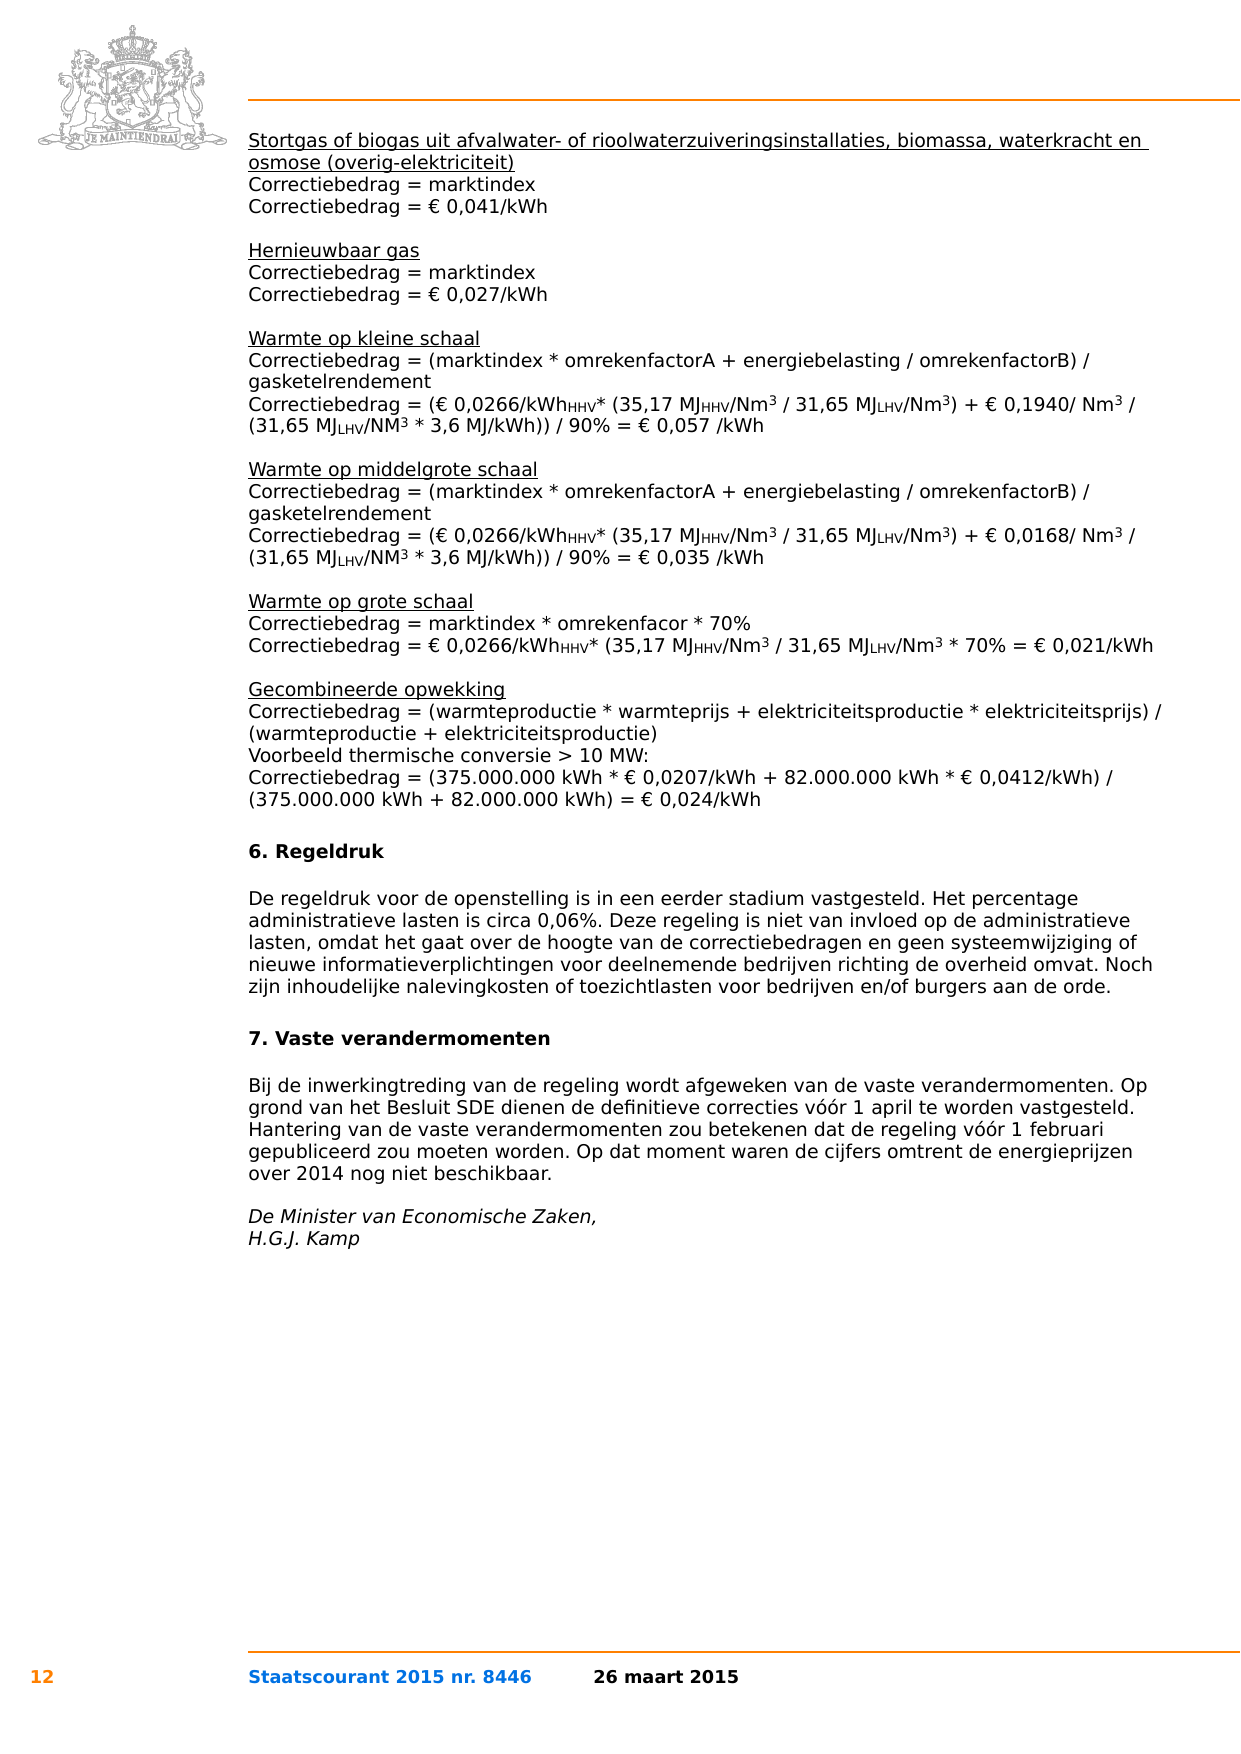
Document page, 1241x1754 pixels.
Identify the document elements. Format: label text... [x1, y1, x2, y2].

text Hernieuwbaar gas [248, 240, 1163, 262]
text Bij de inwerkingtreding van de regeling wordt afgeweken van de vaste verandermomenten. Op grond van het Besluit SDE dienen de definitieve correcties vóór 1 april te worden vastgesteld. Hantering van de vaste verandermomenten zou betekenen dat de regeling vóór 1 februari gepubliceerd zou moeten worden. Op dat moment waren de cijfers omtrent de energieprijzen over 2014 nog niet beschikbaar. [248, 1074, 1163, 1184]
text Correctiebedrag = € 0,0266/kWhHHV* (35,17 MJHHV/Nm3 / 31,65 MJLHV/Nm3 * 70% = € 0,021/kWh [248, 635, 1163, 657]
subtitle 7. Vaste verandermomenten [248, 1028, 1163, 1049]
text Warmte op kleine schaal [248, 327, 1163, 349]
text Correctiebedrag = (marktindex * omrekenfactorA + energiebelasting / omrekenfactorB) / gasketelrendement [248, 481, 1163, 525]
text De Minister van Economische Zaken, H.G.J. Kamp [248, 1206, 1163, 1250]
text Correctiebedrag = (warmteproductie * warmteprijs + elektriciteitsproductie * elektriciteitsprijs) / (warmteproductie + elektriciteitsproductie) [248, 701, 1163, 745]
text Correctiebedrag = (€ 0,0266/kWhHHV* (35,17 MJHHV/Nm3 / 31,65 MJLHV/Nm3) + € 0,0168/ Nm3 / (31,65 MJLHV/NM3 * 3,6 MJ/kWh)) / 90% = € 0,035 /kWh [248, 525, 1163, 569]
picture [38, 25, 227, 150]
text Voorbeeld thermische conversie > 10 MW: [248, 745, 1163, 767]
text De regeldruk voor de openstelling is in een eerder stadium vastgesteld. Het percentage administratieve lasten is circa 0,06%. Deze regeling is niet van invloed op de administratieve lasten, omdat het gaat over de hoogte van de correctiebedragen en geen systeemwijziging of nieuwe informatieverplichtingen voor deelnemende bedrijven richting de overheid omvat. Noch zijn inhoudelijke nalevingkosten of toezichtlasten voor bedrijven en/of burgers aan de orde. [248, 888, 1163, 998]
text Stortgas of biogas uit afvalwater- of rioolwaterzuiveringsinstallaties, biomassa, waterkracht en osmose (overig-elektriciteit) [248, 130, 1163, 174]
text Correctiebedrag = (€ 0,0266/kWhHHV* (35,17 MJHHV/Nm3 / 31,65 MJLHV/Nm3) + € 0,1940/ Nm3 / (31,65 MJLHV/NM3 * 3,6 MJ/kWh)) / 90% = € 0,057 /kWh [248, 393, 1163, 437]
text Correctiebedrag = marktindex [248, 262, 1163, 284]
text Warmte op grote schaal [248, 591, 1163, 613]
text Gecombineerde opwekking [248, 679, 1163, 701]
text Correctiebedrag = marktindex [248, 174, 1163, 196]
text Correctiebedrag = € 0,027/kWh [248, 284, 1163, 306]
text Correctiebedrag = € 0,041/kWh [248, 196, 1163, 218]
text Correctiebedrag = marktindex * omrekenfacor * 70% [248, 613, 1163, 635]
text Correctiebedrag = (marktindex * omrekenfactorA + energiebelasting / omrekenfactorB) / gasketelrendement [248, 349, 1163, 393]
text Warmte op middelgrote schaal [248, 459, 1163, 481]
text Correctiebedrag = (375.000.000 kWh * € 0,0207/kWh + 82.000.000 kWh * € 0,0412/kWh) / (375.000.000 kWh + 82.000.000 kWh) = € 0,024/kWh [248, 767, 1163, 811]
subtitle 6. Regeldruk [248, 841, 1163, 863]
